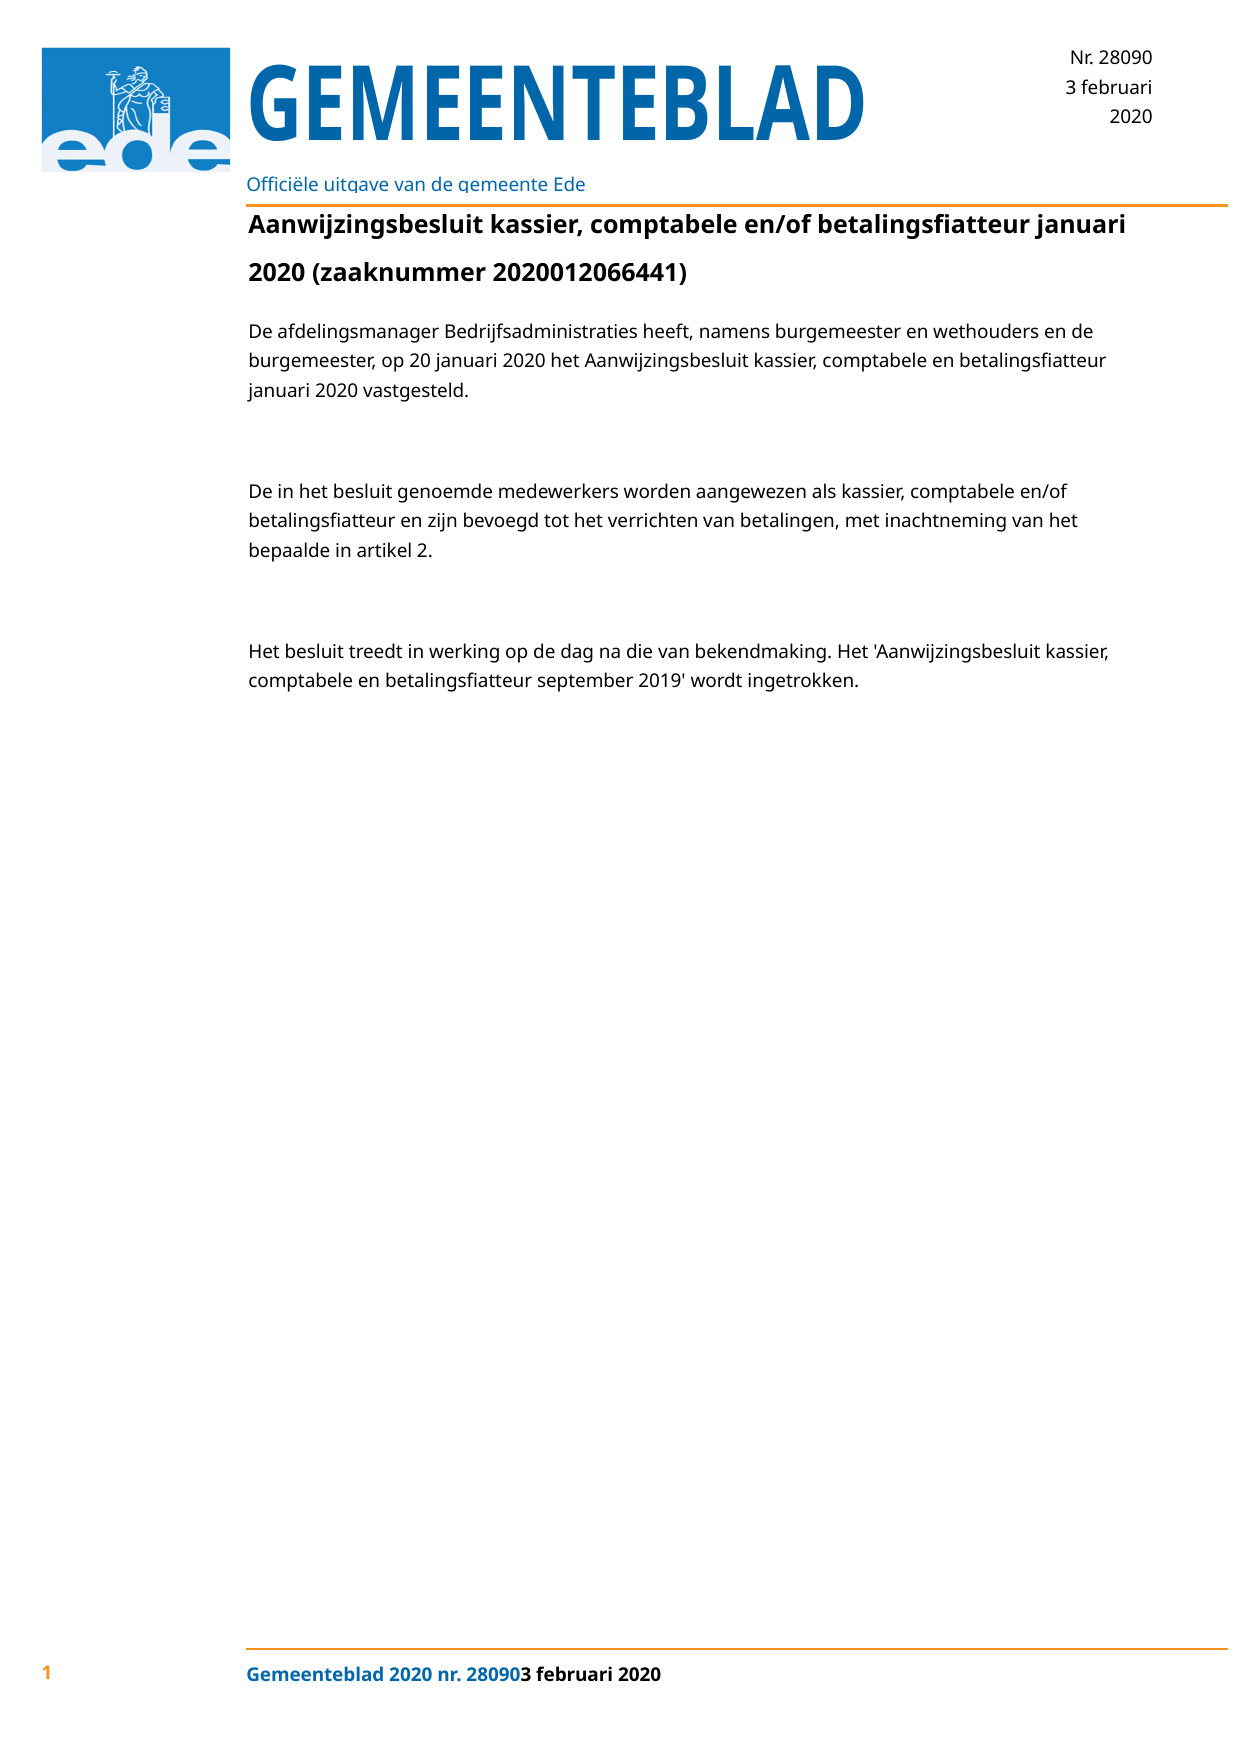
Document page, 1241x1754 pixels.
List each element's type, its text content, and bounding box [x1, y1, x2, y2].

text Het besluit treedt in werking op de dag na die van bekendmaking. Het 'Aanwijzingsbesluit kassier, comptabele en betalingsfiatteur september 2019' wordt ingetrokken. [248, 638, 1152, 693]
text Aanwijzingsbesluit kassier, comptabele en/of betalingsfiatteur januari 2020 (zaaknummer 2020012066441) [248, 207, 1152, 288]
text De in het besluit genoemde medewerkers worden aangewezen als kassier, comptabele en/of betalingsfiatteur en zijn bevoegd tot het verrichten van betalingen, met inachtneming van het bepaalde in artikel 2. [248, 478, 1152, 563]
picture [41, 47, 231, 172]
text De afdelingsmanager Bedrijfsadministraties heeft, namens burgemeester en wethouders en de burgemeester, op 20 januari 2020 het Aanwijzingsbesluit kassier, comptabele en betalingsfiatteur januari 2020 vastgesteld. [248, 318, 1152, 403]
